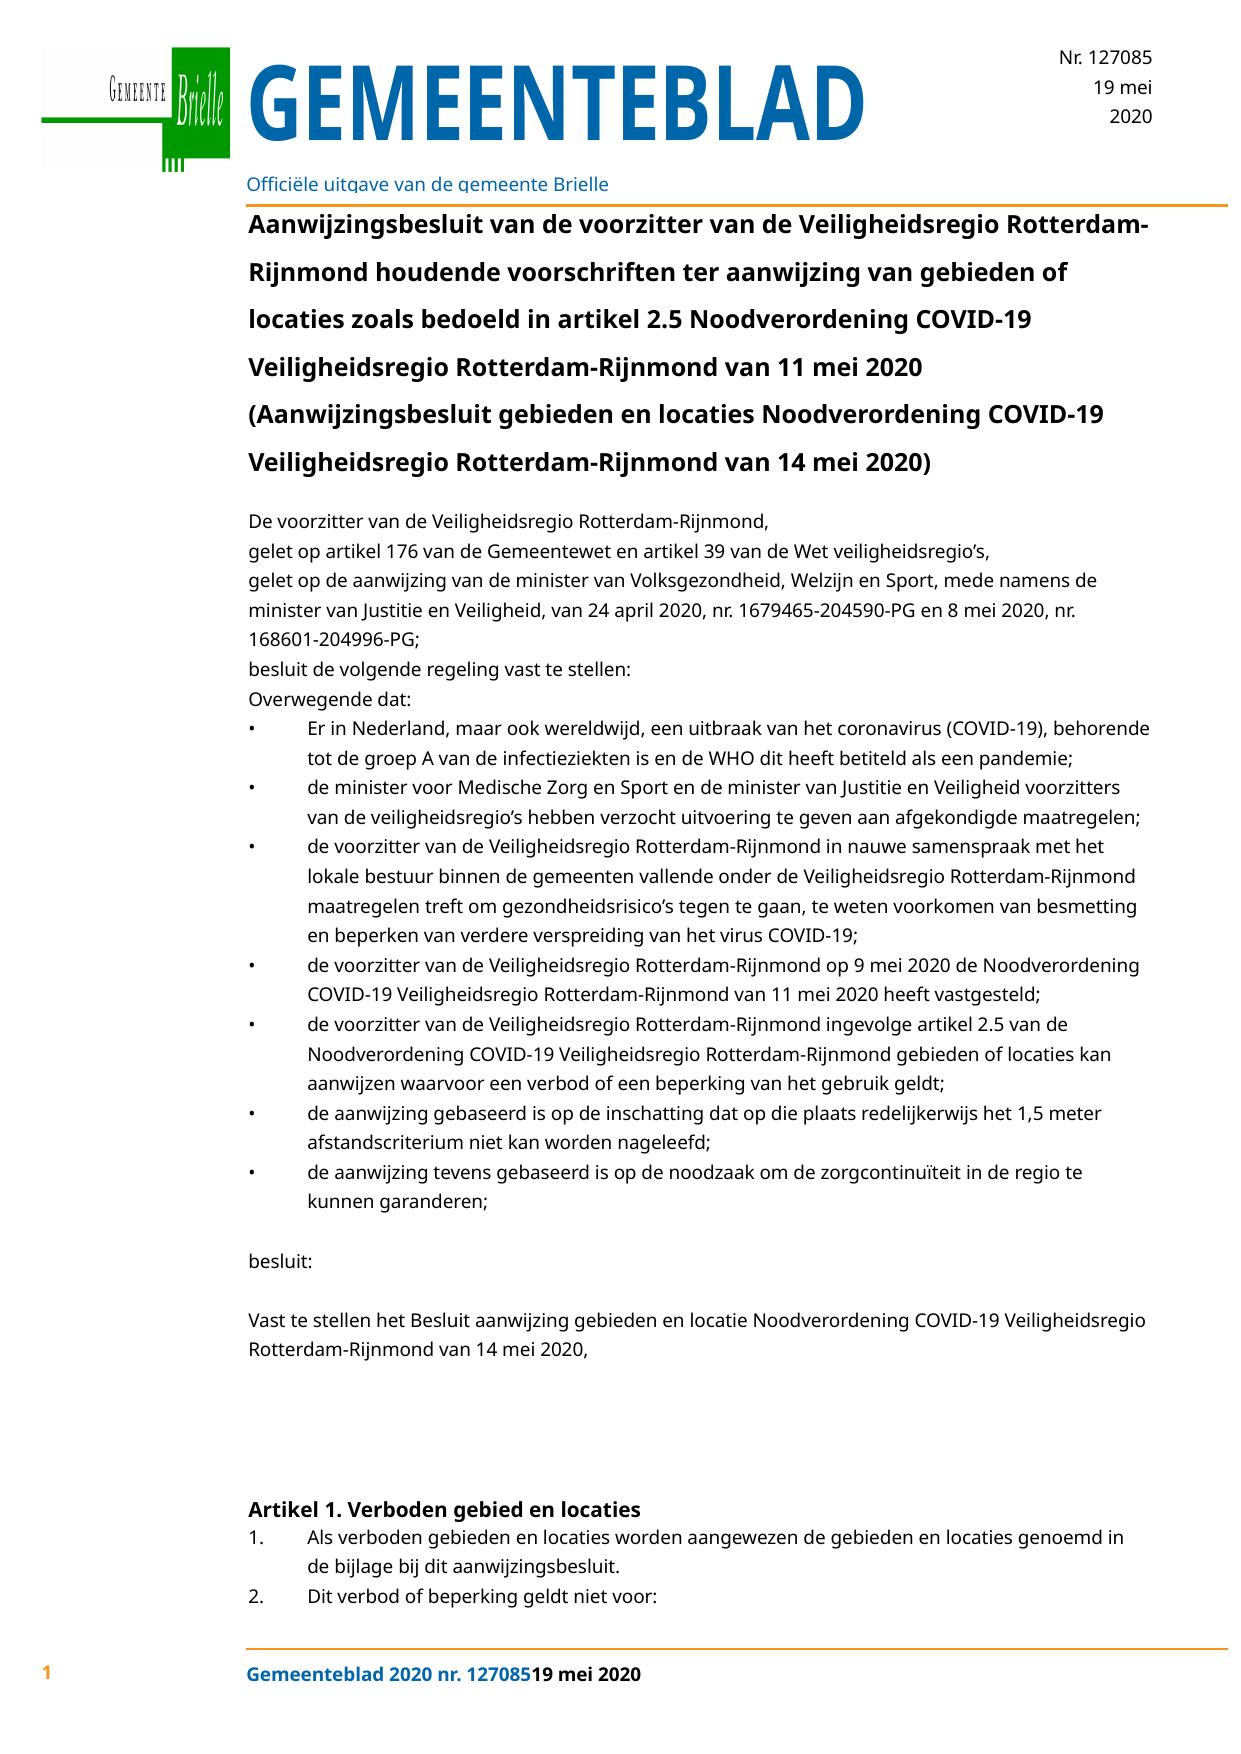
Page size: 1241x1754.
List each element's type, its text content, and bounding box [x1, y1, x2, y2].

list Dit verbod of beperking geldt niet voor: [248, 1583, 1152, 1609]
text besluit de volgende regeling vast te stellen: [248, 656, 1152, 682]
text gelet op de aanwijzing van de minister van Volksgezondheid, Welzijn en Sport, mede namens de minister van Justitie en Veiligheid, van 24 april 2020, nr. 1679465-204590-PG en 8 mei 2020, nr. 168601-204996-PG; [248, 567, 1152, 652]
list de voorzitter van de Veiligheidsregio Rotterdam-Rijnmond in nauwe samenspraak met het lokale bestuur binnen de gemeenten vallende onder de Veiligheidsregio Rotterdam-Rijnmond maatregelen treft om gezondheidsrisico’s tegen te gaan, te weten voorkomen van besmetting en beperken van verdere verspreiding van het virus COVID-19; [248, 834, 1152, 948]
list de aanwijzing tevens gebaseerd is op de noodzaak om de zorgcontinuïteit in de regio te kunnen garanderen; [248, 1159, 1152, 1214]
list Er in Nederland, maar ook wereldwijd, een uitbraak van het coronavirus (COVID-19), behorende tot de groep A van de infectieziekten is en de WHO dit heeft betiteld als een pandemie; [248, 715, 1152, 771]
text besluit: [248, 1248, 1152, 1274]
text Artikel 1. Verboden gebied en locaties [248, 1496, 1152, 1524]
text Vast te stellen het Besluit aanwijzing gebieden en locatie Noodverordening COVID-19 Veiligheidsregio Rotterdam-Rijnmond van 14 mei 2020, [248, 1307, 1152, 1362]
list Als verboden gebieden en locaties worden aangewezen de gebieden en locaties genoemd in de bijlage bij dit aanwijzingsbesluit. [248, 1524, 1152, 1579]
text Overwegende dat: [248, 686, 1152, 712]
list de minister voor Medische Zorg en Sport en de minister van Justitie en Veiligheid voorzitters van de veiligheidsregio’s hebben verzocht uitvoering te geven aan afgekondigde maatregelen; [248, 774, 1152, 830]
list de aanwijzing gebaseerd is op de inschatting dat op die plaats redelijkerwijs het 1,5 meter afstandscriterium niet kan worden nageleefd; [248, 1100, 1152, 1155]
text Aanwijzingsbesluit van de voorzitter van de Veiligheidsregio Rotterdam-Rijnmond houdende voorschriften ter aanwijzing van gebieden of locaties zoals bedoeld in artikel 2.5 Noodverordening COVID-19 Veiligheidsregio Rotterdam-Rijnmond van 11 mei 2020 (Aanwijzingsbesluit gebieden en locaties Noodverordening COVID-19 Veiligheidsregio Rotterdam-Rijnmond van 14 mei 2020) [248, 207, 1152, 479]
list de voorzitter van de Veiligheidsregio Rotterdam-Rijnmond ingevolge artikel 2.5 van de Noodverordening COVID-19 Veiligheidsregio Rotterdam-Rijnmond gebieden of locaties kan aanwijzen waarvoor een verbod of een beperking van het gebruik geldt; [248, 1011, 1152, 1096]
picture [41, 47, 231, 172]
text gelet op artikel 176 van de Gemeentewet en artikel 39 van de Wet veiligheidsregio’s, [248, 538, 1152, 564]
text De voorzitter van de Veiligheidsregio Rotterdam-Rijnmond, [248, 508, 1152, 534]
list de voorzitter van de Veiligheidsregio Rotterdam-Rijnmond op 9 mei 2020 de Noodverordening COVID-19 Veiligheidsregio Rotterdam-Rijnmond van 11 mei 2020 heeft vastgesteld; [248, 952, 1152, 1007]
